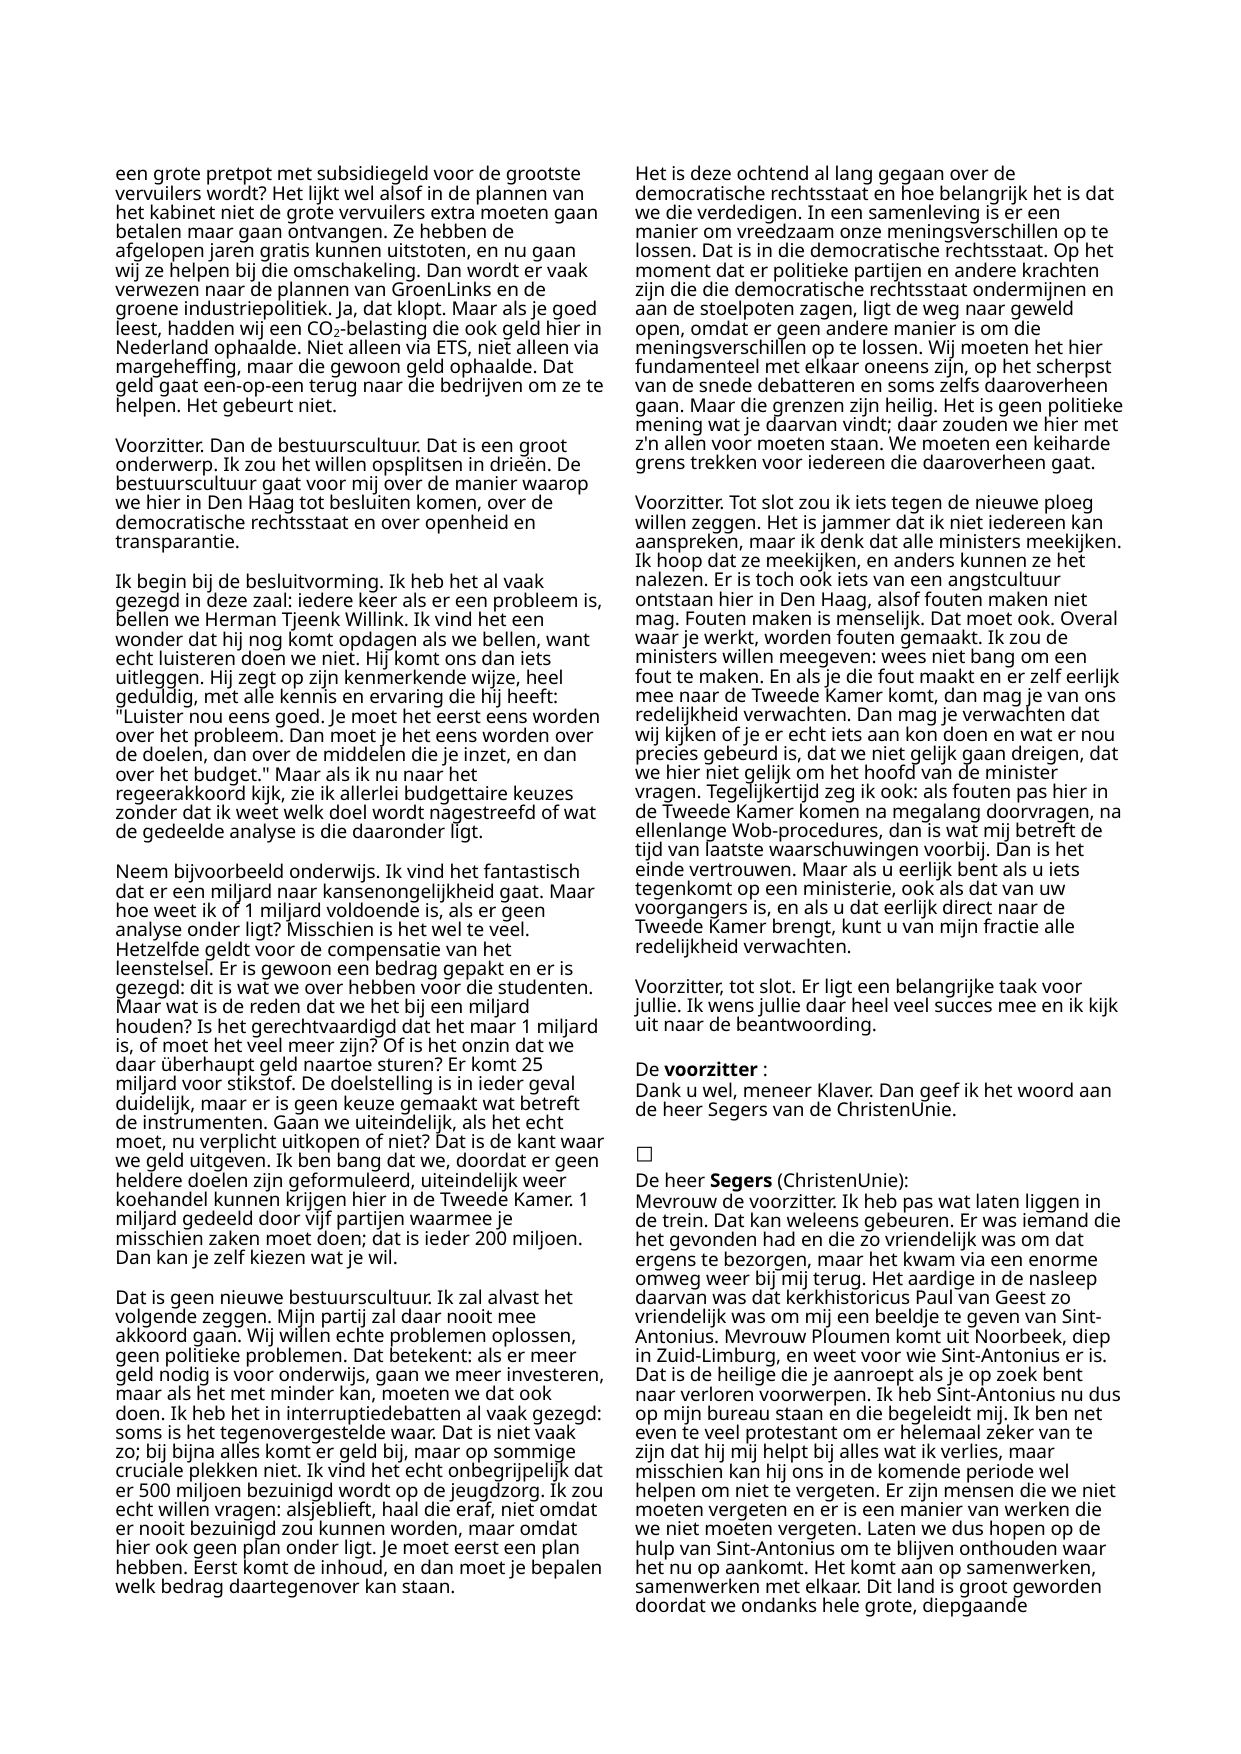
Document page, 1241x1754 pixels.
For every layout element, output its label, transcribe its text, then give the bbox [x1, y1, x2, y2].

text Neem bijvoorbeeld onderwijs. Ik vind het fantastisch dat er een miljard naar kansenongelijkheid gaat. Maar hoe weet ik of 1 miljard voldoende is, als er geen analyse onder ligt? Misschien is het wel te veel. Hetzelfde geldt voor de compensatie van het leenstelsel. Er is gewoon een bedrag gepakt en er is gezegd: dit is wat we over hebben voor die studenten. Maar wat is de reden dat we het bij een miljard houden? Is het gerechtvaardigd dat het maar 1 miljard is, of moet het veel meer zijn? Of is het onzin dat we daar überhaupt geld naartoe sturen? Er komt 25 miljard voor stikstof. De doelstelling is in ieder geval duidelijk, maar er is geen keuze gemaakt wat betreft de instrumenten. Gaan we uiteindelijk, als het echt moet, nu verplicht uitkopen of niet? Dat is de kant waar we geld uitgeven. Ik ben bang dat we, doordat er geen heldere doelen zijn geformuleerd, uiteindelijk weer koehandel kunnen krijgen hier in de Tweede Kamer. 1 miljard gedeeld door vijf partijen waarmee je misschien zaken moet doen; dat is ieder 200 miljoen. Dan kan je zelf kiezen wat je wil. [115, 863, 605, 1268]
text De voorzitter : [635, 1056, 1125, 1082]
text Voorzitter, tot slot. Er ligt een belangrijke taak voor jullie. Ik wens jullie daar heel veel succes mee en ik kijk uit naar de beantwoording. [635, 978, 1125, 1035]
text ⬜ [635, 1141, 1125, 1167]
text Ik begin bij de besluitvorming. Ik heb het al vaak gezegd in deze zaal: iedere keer als er een probleem is, bellen we Herman Tjeenk Willink. Ik vind het een wonder dat hij nog komt opdagen als we bellen, want echt luisteren doen we niet. Hij komt ons dan iets uitleggen. Hij zegt op zijn kenmerkende wijze, heel geduldig, met alle kennis en ervaring die hij heeft: "Luister nou eens goed. Je moet het eerst eens worden over het probleem. Dan moet je het eens worden over de doelen, dan over de middelen die je inzet, en dan over het budget." Maar als ik nu naar het regeerakkoord kijk, zie ik allerlei budgettaire keuzes zonder dat ik weet welk doel wordt nagestreefd of wat de gedeelde analyse is die daaronder ligt. [115, 573, 605, 843]
text Dank u wel, meneer Klaver. Dan geef ik het woord aan de heer Segers van de ChristenUnie. [635, 1082, 1125, 1121]
text Mevrouw de voorzitter. Ik heb pas wat laten liggen in de trein. Dat kan weleens gebeuren. Er was iemand die het gevonden had en die zo vriendelijk was om dat ergens te bezorgen, maar het kwam via een enorme omweg weer bij mij terug. Het aardige in de nasleep daarvan was dat kerkhistoricus Paul van Geest zo vriendelijk was om mij een beeldje te geven van Sint-Antonius. Mevrouw Ploumen komt uit Noorbeek, diep in Zuid-Limburg, en weet voor wie Sint-Antonius er is. Dat is de heilige die je aanroept als je op zoek bent naar verloren voorwerpen. Ik heb Sint-Antonius nu dus op mijn bureau staan en die begeleidt mij. Ik ben net even te veel protestant om er helemaal zeker van te zijn dat hij mij helpt bij alles wat ik verlies, maar misschien kan hij ons in de komende periode wel helpen om niet te vergeten. Er zijn mensen die we niet moeten vergeten en er is een manier van werken die we niet moeten vergeten. Laten we dus hopen op de hulp van Sint-Antonius om te blijven onthouden waar het nu op aankomt. Het komt aan op samenwerken, samenwerken met elkaar. Dit land is groot geworden doordat we ondanks hele grote, diepgaande [635, 1193, 1125, 1617]
text De heer Segers (ChristenUnie): [635, 1167, 1125, 1193]
text een grote pretpot met subsidiegeld voor de grootste vervuilers wordt? Het lijkt wel alsof in de plannen van het kabinet niet de grote vervuilers extra moeten gaan betalen maar gaan ontvangen. Ze hebben de afgelopen jaren gratis kunnen uitstoten, en nu gaan wij ze helpen bij die omschakeling. Dan wordt er vaak verwezen naar de plannen van GroenLinks en de groene industriepolitiek. Ja, dat klopt. Maar als je goed leest, hadden wij een CO2-belasting die ook geld hier in Nederland ophaalde. Niet alleen via ETS, niet alleen via margeheffing, maar die gewoon geld ophaalde. Dat geld gaat een-op-een terug naar die bedrijven om ze te helpen. Het gebeurt niet. [115, 165, 605, 416]
text Dat is geen nieuwe bestuurscultuur. Ik zal alvast het volgende zeggen. Mijn partij zal daar nooit mee akkoord gaan. Wij willen echte problemen oplossen, geen politieke problemen. Dat betekent: als er meer geld nodig is voor onderwijs, gaan we meer investeren, maar als het met minder kan, moeten we dat ook doen. Ik heb het in interruptiedebatten al vaak gezegd: soms is het tegenovergestelde waar. Dat is niet vaak zo; bij bijna alles komt er geld bij, maar op sommige cruciale plekken niet. Ik vind het echt onbegrijpelijk dat er 500 miljoen bezuinigd wordt op de jeugdzorg. Ik zou echt willen vragen: alsjeblieft, haal die eraf, niet omdat er nooit bezuinigd zou kunnen worden, maar omdat hier ook geen plan onder ligt. Je moet eerst een plan hebben. Eerst komt de inhoud, en dan moet je bepalen welk bedrag daartegenover kan staan. [115, 1289, 605, 1597]
text Voorzitter. Dan de bestuurscultuur. Dat is een groot onderwerp. Ik zou het willen opsplitsen in drieën. De bestuurscultuur gaat voor mij over de manier waarop we hier in Den Haag tot besluiten komen, over de democratische rechtsstaat en over openheid en transparantie. [115, 437, 605, 552]
text Het is deze ochtend al lang gegaan over de democratische rechtsstaat en hoe belangrijk het is dat we die verdedigen. In een samenleving is er een manier om vreedzaam onze meningsverschillen op te lossen. Dat is in die democratische rechtsstaat. Op het moment dat er politieke partijen en andere krachten zijn die die democratische rechtsstaat ondermijnen en aan de stoelpoten zagen, ligt de weg naar geweld open, omdat er geen andere manier is om die meningsverschillen op te lossen. Wij moeten het hier fundamenteel met elkaar oneens zijn, op het scherpst van de snede debatteren en soms zelfs daaroverheen gaan. Maar die grenzen zijn heilig. Het is geen politieke mening wat je daarvan vindt; daar zouden we hier met z'n allen voor moeten staan. We moeten een keiharde grens trekken voor iedereen die daaroverheen gaat. [635, 165, 1125, 474]
text Voorzitter. Tot slot zou ik iets tegen de nieuwe ploeg willen zeggen. Het is jammer dat ik niet iedereen kan aanspreken, maar ik denk dat alle ministers meekijken. Ik hoop dat ze meekijken, en anders kunnen ze het nalezen. Er is toch ook iets van een angstcultuur ontstaan hier in Den Haag, alsof fouten maken niet mag. Fouten maken is menselijk. Dat moet ook. Overal waar je werkt, worden fouten gemaakt. Ik zou de ministers willen meegeven: wees niet bang om een fout te maken. En als je die fout maakt en er zelf eerlijk mee naar de Tweede Kamer komt, dan mag je van ons redelijkheid verwachten. Dan mag je verwachten dat wij kijken of je er echt iets aan kon doen en wat er nou precies gebeurd is, dat we niet gelijk gaan dreigen, dat we hier niet gelijk om het hoofd van de minister vragen. Tegelijkertijd zeg ik ook: als fouten pas hier in de Tweede Kamer komen na megalang doorvragen, na ellenlange Wob-procedures, dan is wat mij betreft de tijd van laatste waarschuwingen voorbij. Dan is het einde vertrouwen. Maar als u eerlijk bent als u iets tegenkomt op een ministerie, ook als dat van uw voorgangers is, en als u dat eerlijk direct naar de Tweede Kamer brengt, kunt u van mijn fractie alle redelijkheid verwachten. [635, 494, 1125, 957]
